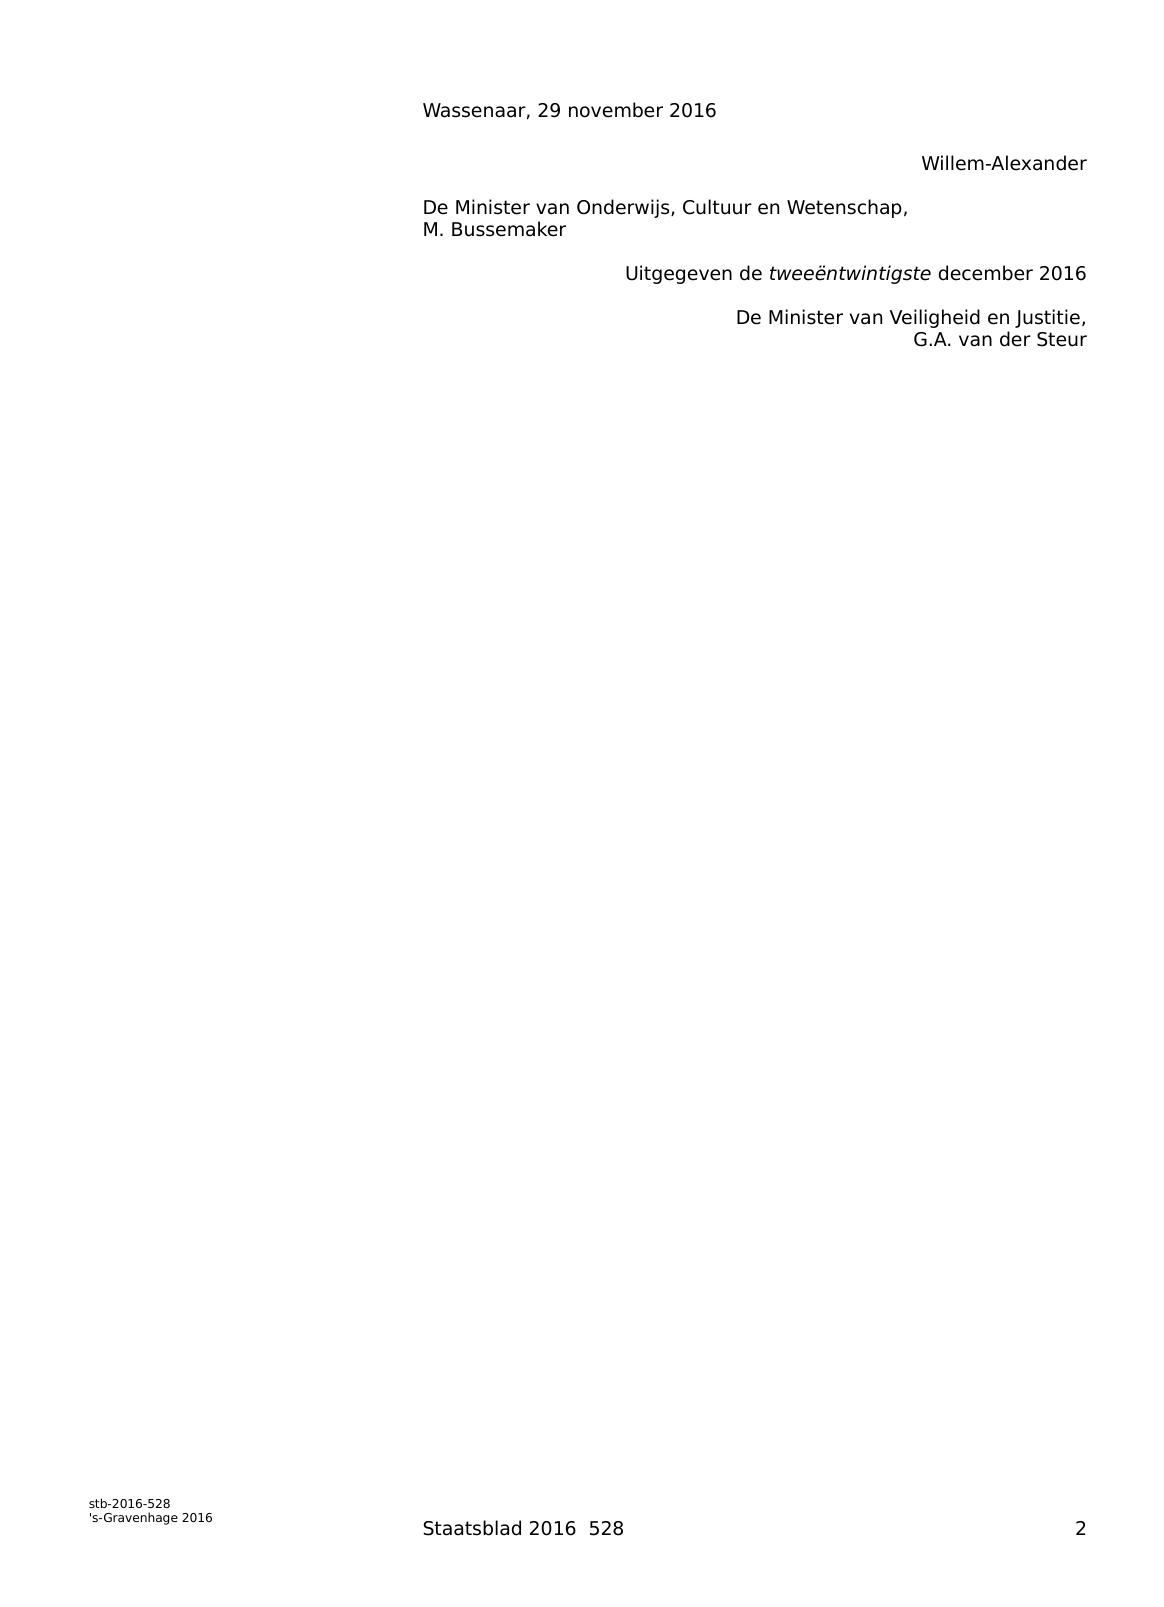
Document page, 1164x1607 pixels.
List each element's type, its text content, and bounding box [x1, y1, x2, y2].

text Willem-Alexander [422, 152, 1087, 174]
text De Minister van Veiligheid en Justitie, G.A. van der Steur [422, 307, 1087, 351]
text De Minister van Onderwijs, Cultuur en Wetenschap, M. Bussemaker [422, 197, 1087, 241]
text stb-2016-528 [88, 1497, 323, 1511]
text Wassenaar, 29 november 2016 [422, 100, 1087, 122]
text 's-Gravenhage 2016 [88, 1511, 323, 1525]
text Uitgegeven de tweeëntwintigste december 2016 [422, 263, 1087, 285]
